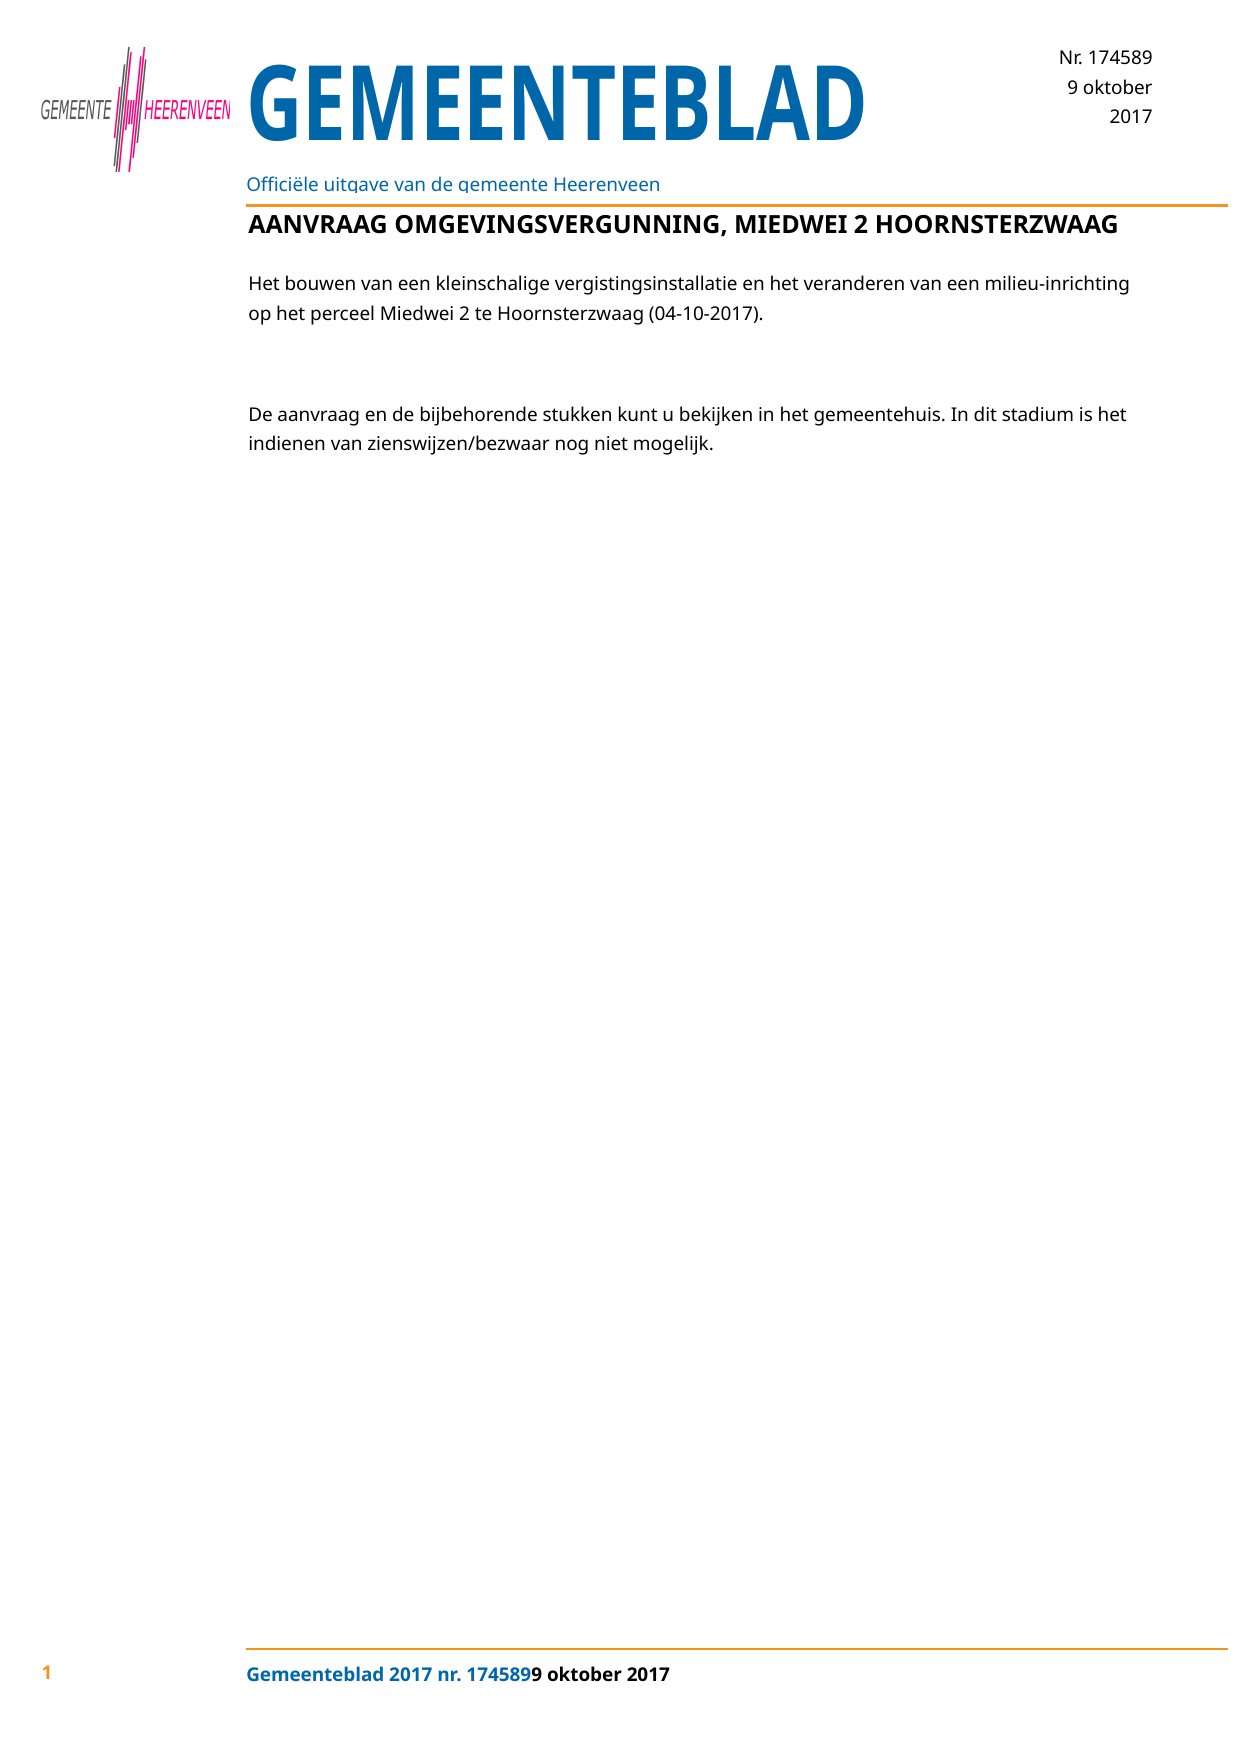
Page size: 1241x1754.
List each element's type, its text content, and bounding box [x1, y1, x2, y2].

text Het bouwen van een kleinschalige vergistingsinstallatie en het veranderen van een milieu-inrichting op het perceel Miedwei 2 te Hoornsterzwaag (04-10-2017). [248, 270, 1152, 326]
text De aanvraag en de bijbehorende stukken kunt u bekijken in het gemeentehuis. In dit stadium is het indienen van zienswijzen/bezwaar nog niet mogelijk. [248, 401, 1152, 456]
picture [41, 47, 231, 172]
text AANVRAAG OMGEVINGSVERGUNNING, MIEDWEI 2 HOORNSTERZWAAG [248, 207, 1152, 241]
